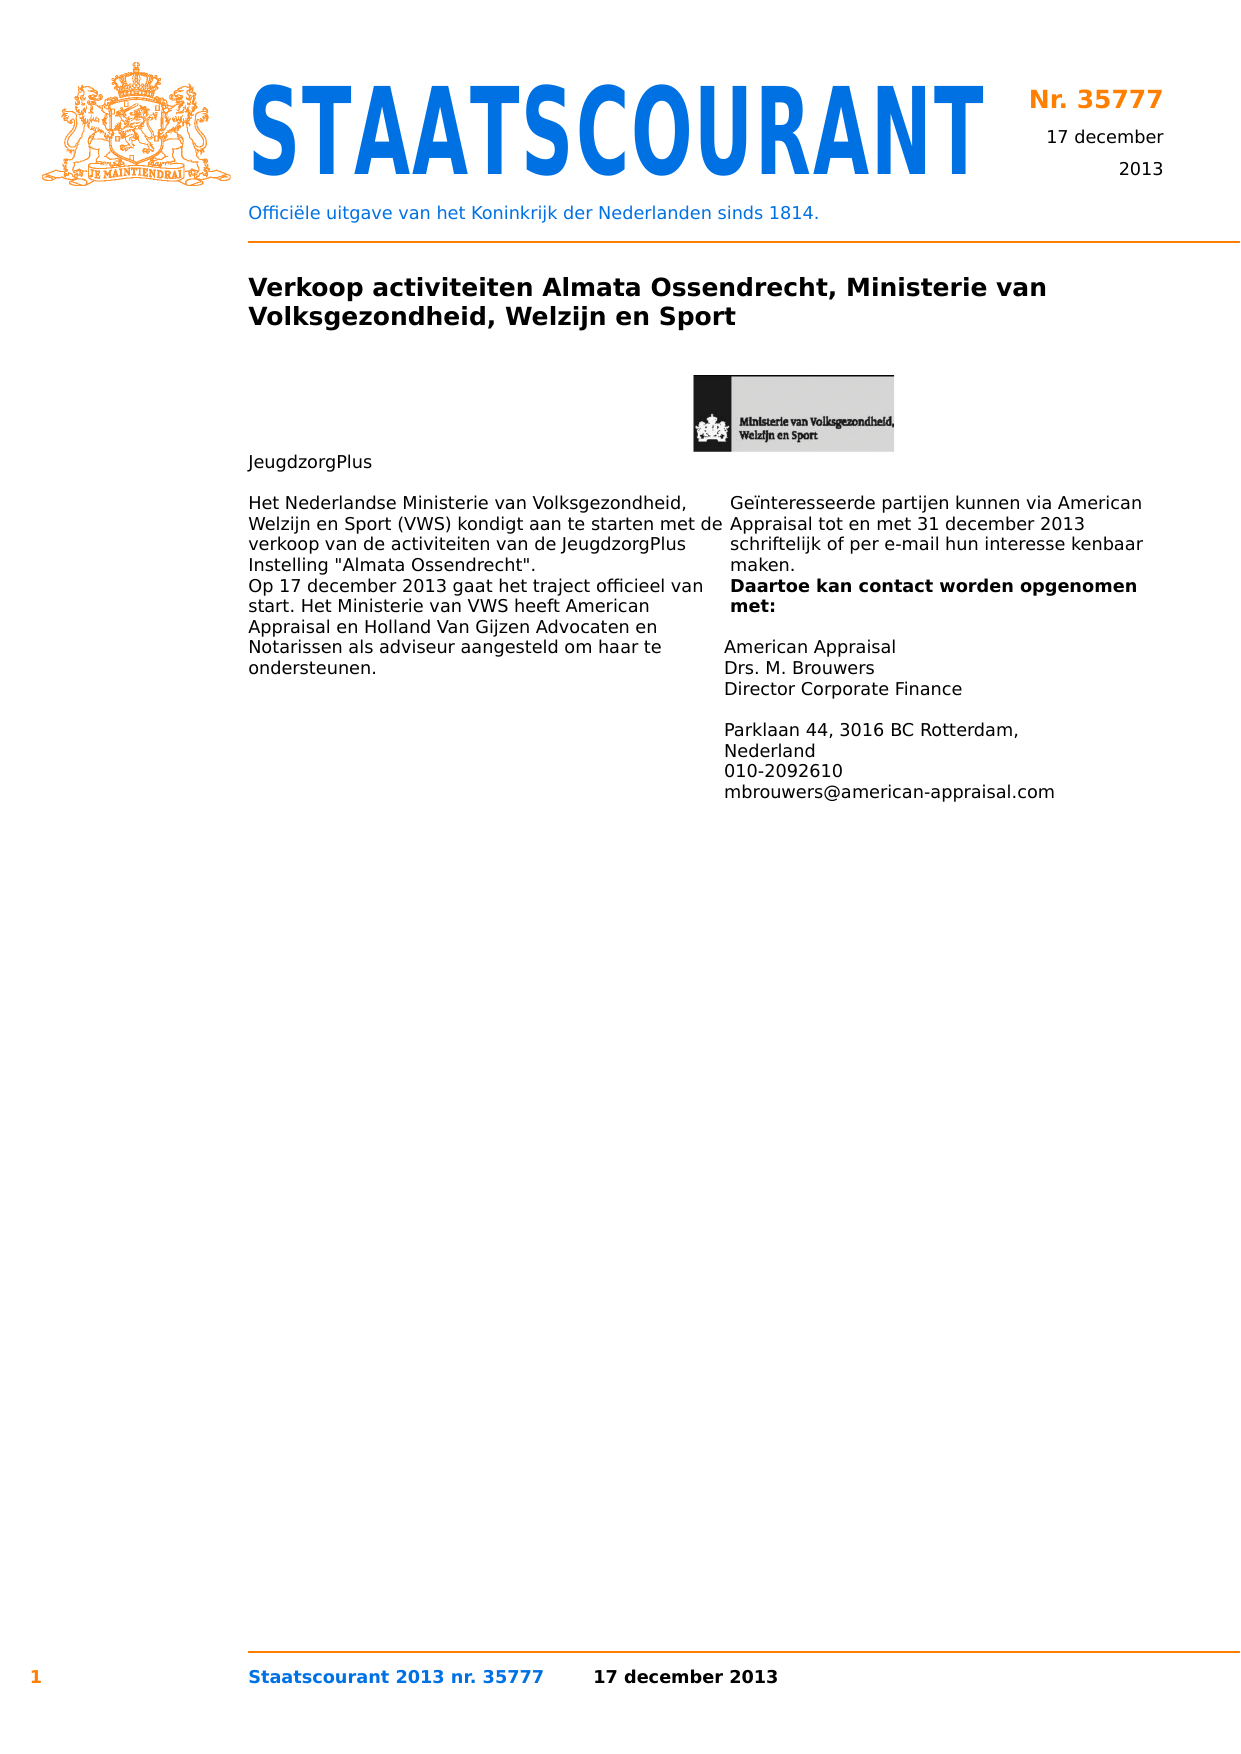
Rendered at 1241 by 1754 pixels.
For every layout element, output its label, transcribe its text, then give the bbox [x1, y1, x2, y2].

table_cell Parklaan 44, 3016 BC Rotterdam, Nederland 010-2092610 mbrouwers@american-appraisal.com [724, 720, 1163, 802]
table_cell 17 december [998, 121, 1240, 153]
table_cell Het Nederlandse Ministerie van Volksgezondheid, Welzijn en Sport (VWS) kondigt aan te starten met de verkoop van de activiteiten van de JeugdzorgPlus Instelling "Almata Ossendrecht". Op 17 december 2013 gaat het traject officieel van start. Het Ministerie van VWS heeft American Appraisal en Holland Van Gijzen Advocaten en Notarissen als adviseur aangesteld om haar te ondersteunen. [248, 493, 724, 802]
table_header Nr. 35777 [998, 62, 1240, 121]
table_header [248, 375, 687, 452]
picture [693, 375, 895, 452]
table_header [688, 375, 693, 452]
table_cell Geïnteresseerde partijen kunnen via American Appraisal tot en met 31 december 2013 schriftelijk of per e-mail hun interesse kenbaar maken. Daartoe kan contact worden opgenomen met: [724, 493, 1163, 617]
table_cell [724, 473, 1163, 493]
table_cell [248, 473, 687, 493]
subtitle Verkoop activiteiten Almata Ossendrecht, Ministerie van Volksgezondheid, Welzijn en Sport [248, 273, 1163, 331]
table_cell [724, 699, 1163, 720]
table_cell JeugdzorgPlus [248, 452, 687, 472]
table_cell [724, 617, 1163, 637]
table_header [895, 375, 1163, 452]
table_header [25, 62, 248, 241]
picture [41, 62, 231, 186]
table_cell American Appraisal Drs. M. Brouwers Director Corporate Finance [724, 638, 1163, 699]
table_cell [688, 452, 724, 472]
table_cell 2013 [998, 153, 1240, 203]
table_cell [724, 452, 1163, 472]
table_header STAATSCOURANT [248, 62, 998, 203]
table_cell [688, 473, 724, 493]
table_cell Officiële uitgave van het Koninkrijk der Nederlanden sinds 1814. [248, 203, 1240, 241]
